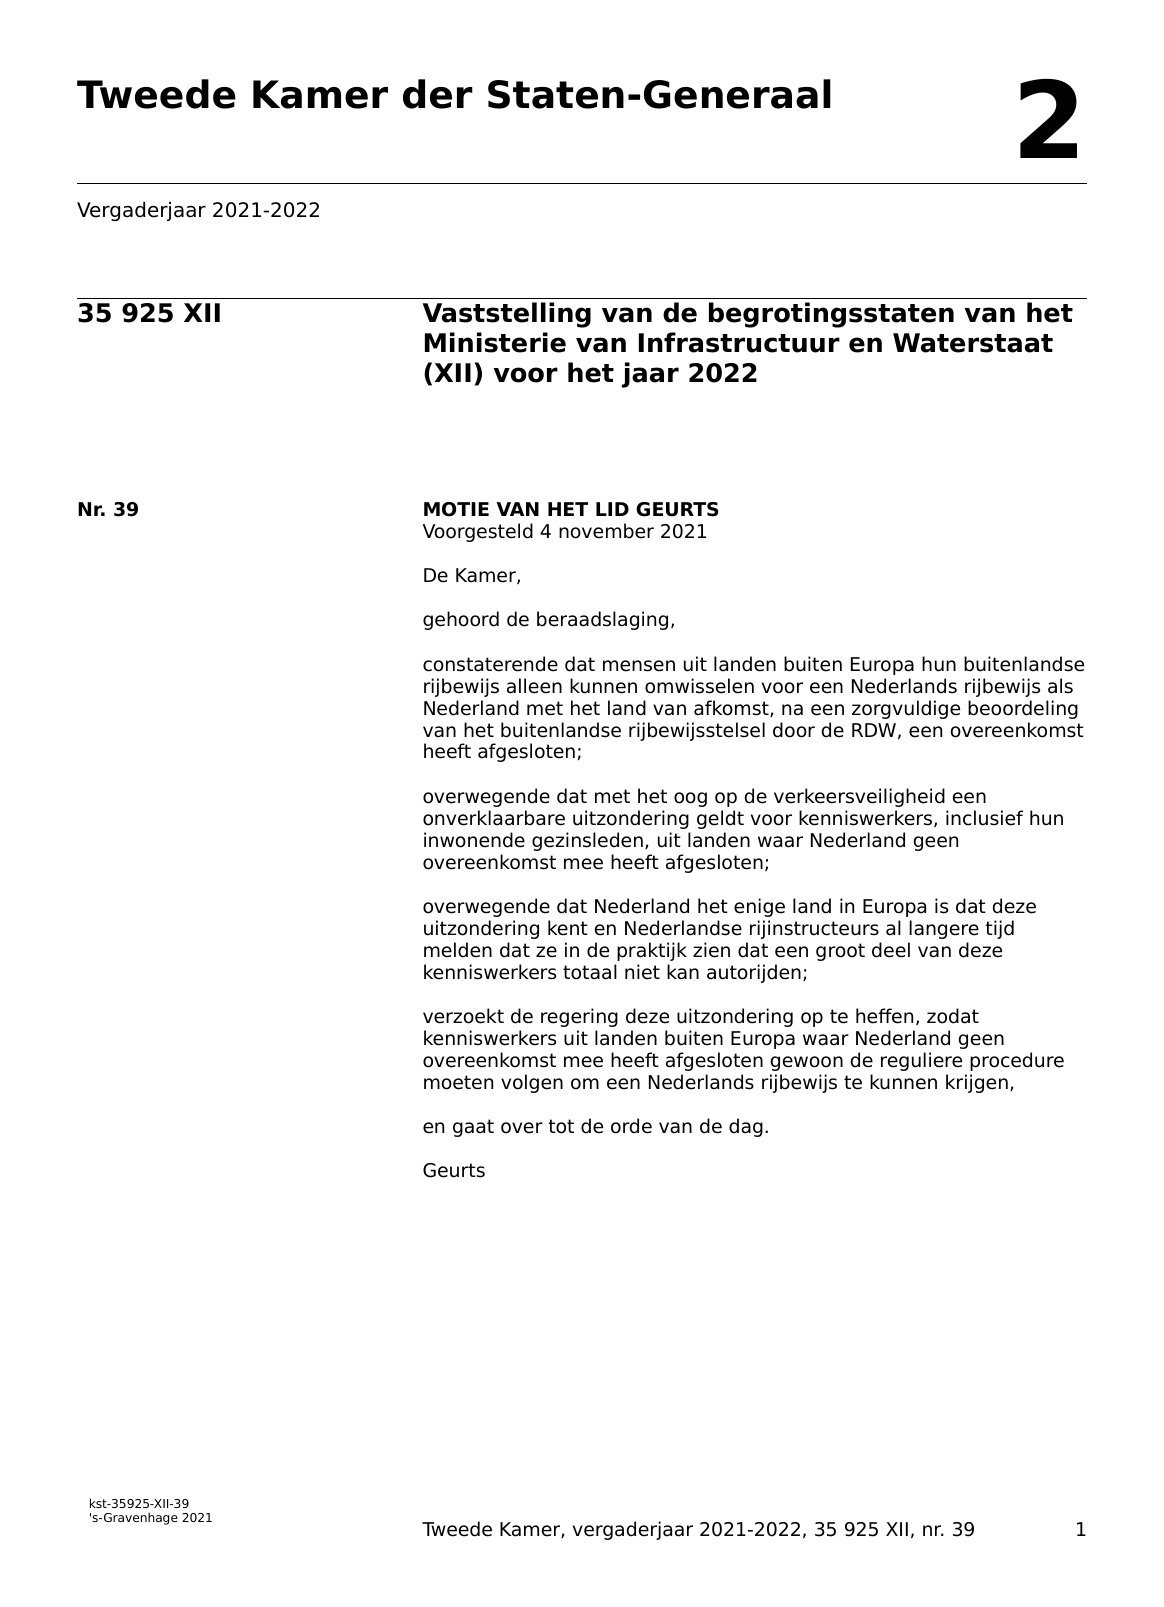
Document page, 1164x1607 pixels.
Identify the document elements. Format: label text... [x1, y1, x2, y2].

subtitle 35 925 XII Vaststelling van de begrotingsstaten van het Ministerie van Infrastructuur en Waterstaat (XII) voor het jaar 2022 [77, 299, 1087, 388]
text en gaat over tot de orde van de dag. [422, 1116, 1087, 1138]
text overwegende dat met het oog op de verkeersveiligheid een onverklaarbare uitzondering geldt voor kenniswerkers, inclusief hun inwonende gezinsleden, uit landen waar Nederland geen overeenkomst mee heeft afgesloten; [422, 786, 1087, 873]
table_header 2 [886, 59, 1087, 183]
text kst-35925-XII-39 [88, 1497, 323, 1511]
text Geurts [422, 1160, 1087, 1182]
text overwegende dat Nederland het enige land in Europa is dat deze uitzondering kent en Nederlandse rijinstructeurs al langere tijd melden dat ze in de praktijk zien dat een groot deel van deze kenniswerkers totaal niet kan autorijden; [422, 896, 1087, 984]
text De Kamer, [422, 565, 1087, 587]
text constaterende dat mensen uit landen buiten Europa hun buitenlandse rijbewijs alleen kunnen omwisselen voor een Nederlands rijbewijs als Nederland met het land van afkomst, na een zorgvuldige beoordeling van het buitenlandse rijbewijsstelsel door de RDW, een overeenkomst heeft afgesloten; [422, 653, 1087, 763]
table_cell Vergaderjaar 2021-2022 [77, 184, 1087, 298]
subtitle Nr. 39 MOTIE VAN HET LID GEURTS [77, 499, 1087, 521]
table_header Tweede Kamer der Staten-Generaal [77, 59, 886, 183]
text 's-Gravenhage 2021 [88, 1511, 323, 1525]
text gehoord de beraadslaging, [422, 609, 1087, 631]
text Voorgesteld 4 november 2021 [422, 521, 1087, 543]
text verzoekt de regering deze uitzondering op te heffen, zodat kenniswerkers uit landen buiten Europa waar Nederland geen overeenkomst mee heeft afgesloten gewoon de reguliere procedure moeten volgen om een Nederlands rijbewijs te kunnen krijgen, [422, 1006, 1087, 1094]
